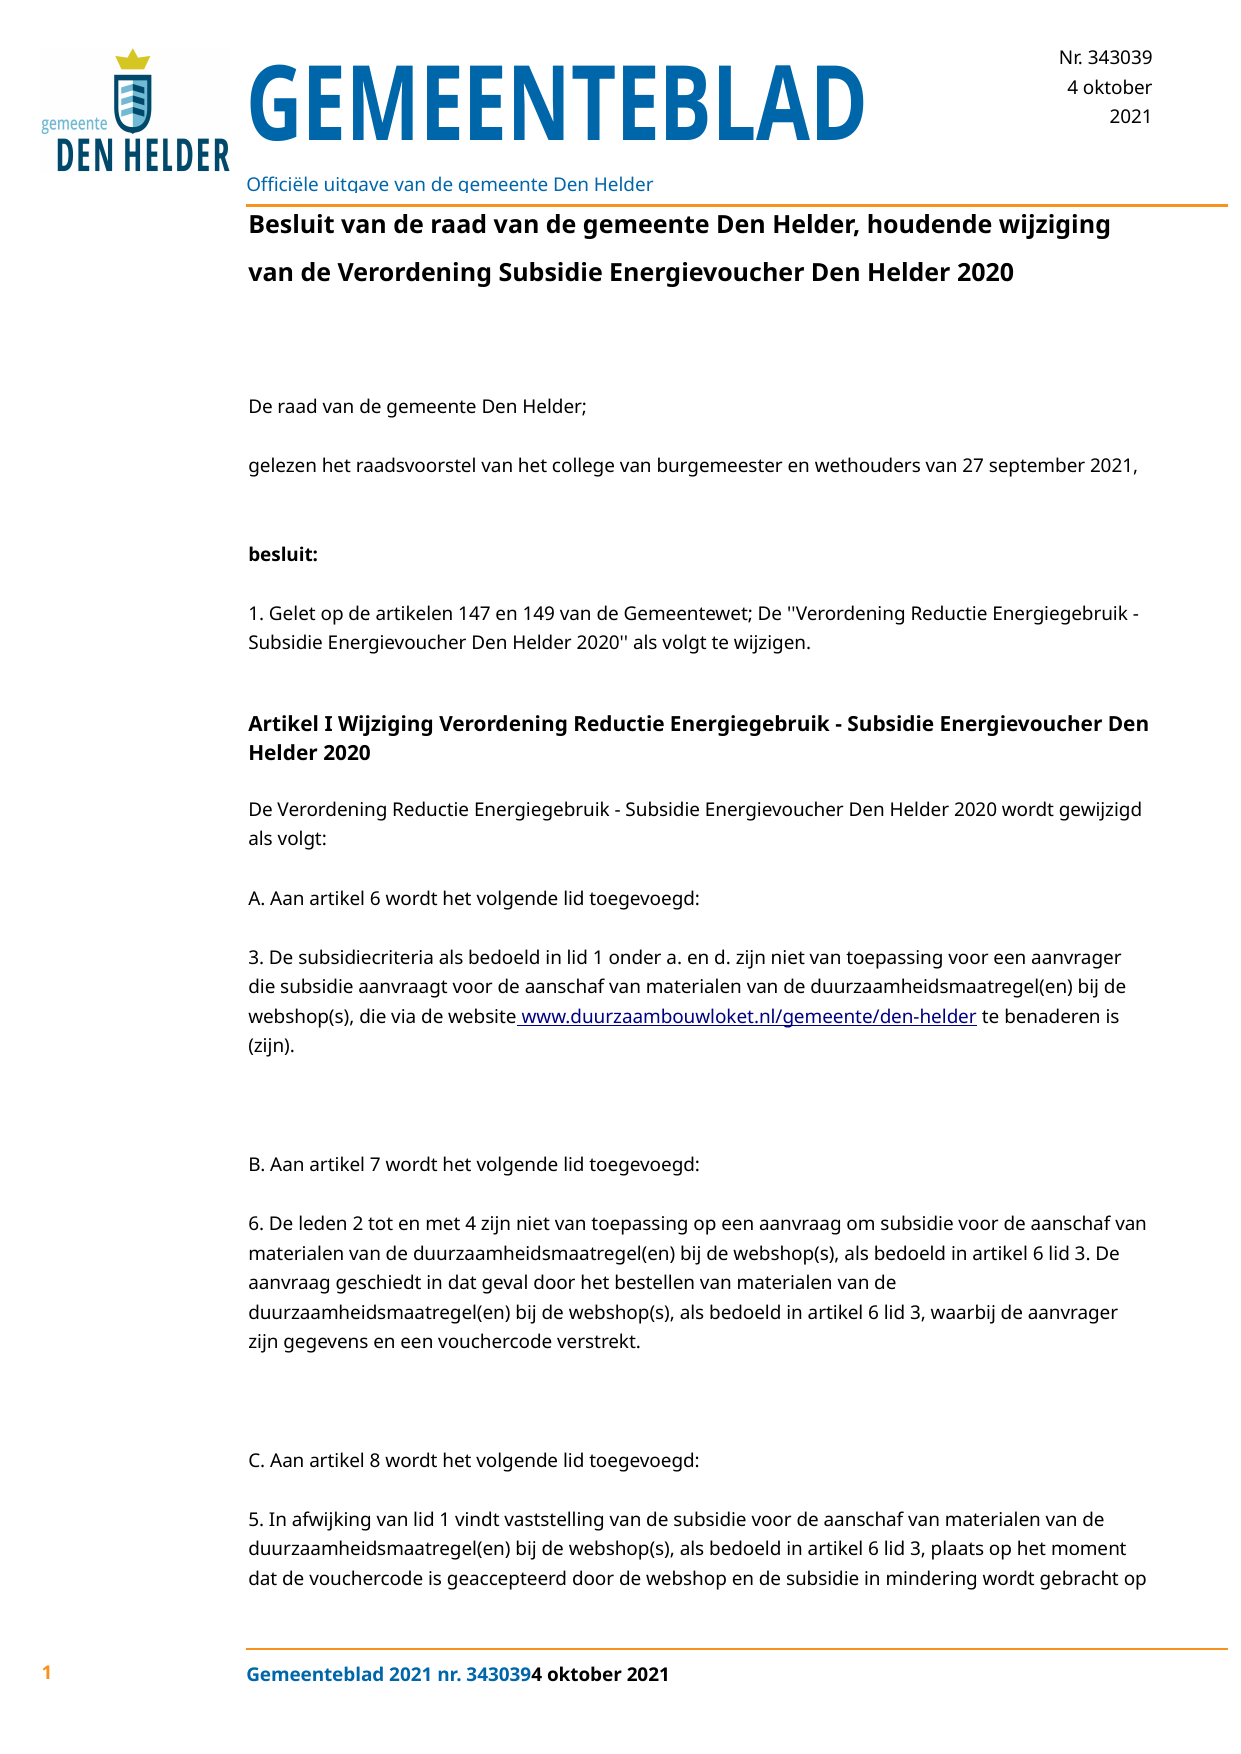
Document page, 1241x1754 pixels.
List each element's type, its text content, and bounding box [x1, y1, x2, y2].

picture [130, 157, 135, 172]
text B. Aan artikel 7 wordt het volgende lid toegevoegd: [248, 1151, 1152, 1177]
text De raad van de gemeente Den Helder; [248, 393, 1152, 419]
text besluit: [248, 541, 1152, 567]
text 5. In afwijking van lid 1 vindt vaststelling van de subsidie voor de aanschaf van materialen van de duurzaamheidsmaatregel(en) bij de webshop(s), als bedoeld in artikel 6 lid 3, plaats op het moment dat de vouchercode is geaccepteerd door de webshop en de subsidie in mindering wordt gebracht op [248, 1506, 1152, 1591]
picture [182, 144, 187, 165]
text A. Aan artikel 6 wordt het volgende lid toegevoegd: [248, 885, 1152, 911]
picture [41, 47, 231, 172]
text 1. Gelet op de artikelen 147 en 149 van de Gemeentewet; De ''Verordening Reductie Energiegebruik - Subsidie Energievoucher Den Helder 2020'' als volgt te wijzigen. [248, 600, 1152, 655]
text 6. De leden 2 tot en met 4 zijn niet van toepassing op een aanvraag om subsidie voor de aanschaf van materialen van de duurzaamheidsmaatregel(en) bij de webshop(s), als bedoeld in artikel 6 lid 3. De aanvraag geschiedt in dat geval door het bestellen van materialen van de duurzaamheidsmaatregel(en) bij de webshop(s), als bedoeld in artikel 6 lid 3, waarbij de aanvrager zijn gegevens en een vouchercode verstrekt. [248, 1210, 1152, 1354]
text De Verordening Reductie Energiegebruik - Subsidie Energievoucher Den Helder 2020 wordt gewijzigd als volgt: [248, 796, 1152, 851]
picture [63, 144, 68, 165]
text Artikel I Wijziging Verordening Reductie Energiegebruik - Subsidie Energievoucher Den Helder 2020 [248, 709, 1152, 766]
text Besluit van de raad van de gemeente Den Helder, houdende wijziging van de Verordening Subsidie Energievoucher Den Helder 2020 [248, 207, 1152, 288]
text 3. De subsidiecriteria als bedoeld in lid 1 onder a. en d. zijn niet van toepassing voor een aanvrager die subsidie aanvraagt voor de aanschaf van materialen van de duurzaamheidsmaatregel(en) bij de webshop(s), die via de website www.duurzaambouwloket.nl/gemeente/den-helder te benaderen is (zijn). [248, 944, 1152, 1058]
picture [100, 154, 106, 172]
picture [220, 160, 224, 172]
text gelezen het raadsvoorstel van het college van burgemeester en wethouders van 27 september 2021, [248, 452, 1152, 478]
text C. Aan artikel 8 wordt het volgende lid toegevoegd: [248, 1447, 1152, 1473]
